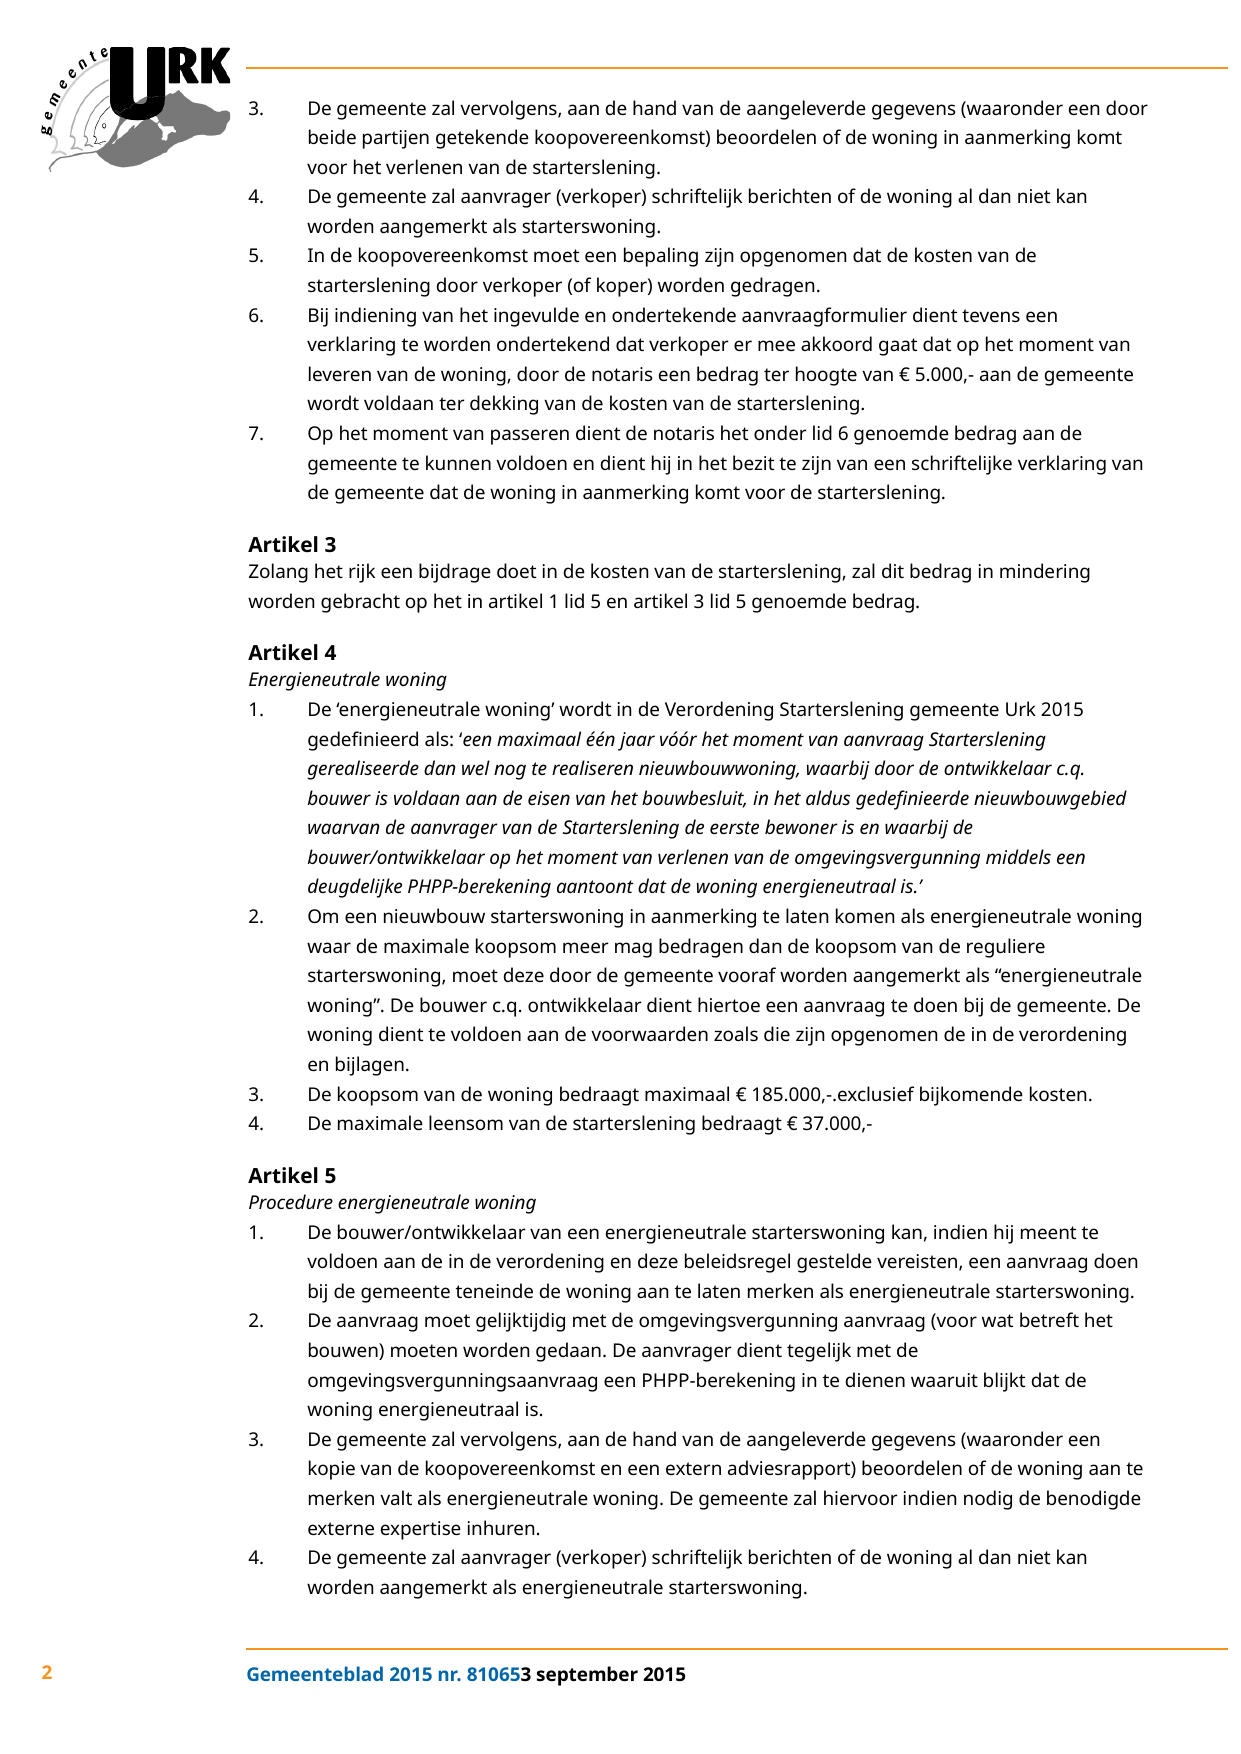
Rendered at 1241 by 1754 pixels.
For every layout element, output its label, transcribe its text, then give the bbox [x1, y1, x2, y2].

text Artikel 5 [248, 1161, 1152, 1189]
list De gemeente zal aanvrager (verkoper) schriftelijk berichten of de woning al dan niet kan worden aangemerkt als energieneutrale starterswoning. [248, 1544, 1152, 1599]
list De gemeente zal aanvrager (verkoper) schriftelijk berichten of de woning al dan niet kan worden aangemerkt als starterswoning. [248, 183, 1152, 239]
text Zolang het rijk een bijdrage doet in de kosten van de starterslening, zal dit bedrag in mindering worden gebracht op het in artikel 1 lid 5 en artikel 3 lid 5 genoemde bedrag. [248, 558, 1152, 613]
picture [41, 47, 231, 172]
list Op het moment van passeren dient de notaris het onder lid 6 genoemde bedrag aan de gemeente te kunnen voldoen en dient hij in het bezit te zijn van een schriftelijke verklaring van de gemeente dat de woning in aanmerking komt voor de starterslening. [248, 420, 1152, 505]
list De gemeente zal vervolgens, aan de hand van de aangeleverde gegevens (waaronder een kopie van de koopovereenkomst en een extern adviesrapport) beoordelen of de woning aan te merken valt als energieneutrale woning. De gemeente zal hiervoor indien nodig de benodigde externe expertise inhuren. [248, 1426, 1152, 1540]
list De bouwer/ontwikkelaar van een energieneutrale starterswoning kan, indien hij meent te voldoen aan de in de verordening en deze beleidsregel gestelde vereisten, een aanvraag doen bij de gemeente teneinde de woning aan te laten merken als energieneutrale starterswoning. [248, 1219, 1152, 1304]
list Bij indiening van het ingevulde en ondertekende aanvraagformulier dient tevens een verklaring te worden ondertekend dat verkoper er mee akkoord gaat dat op het moment van leveren van de woning, door de notaris een bedrag ter hoogte van € 5.000,- aan de gemeente wordt voldaan ter dekking van de kosten van de starterslening. [248, 302, 1152, 416]
text Procedure energieneutrale woning [248, 1189, 1152, 1215]
list De koopsom van de woning bedraagt maximaal € 185.000,-.exclusief bijkomende kosten. [248, 1081, 1152, 1107]
text Energieneutrale woning [248, 667, 1152, 692]
list Om een nieuwbouw starterswoning in aanmerking te laten komen als energieneutrale woning waar de maximale koopsom meer mag bedragen dan de koopsom van de reguliere starterswoning, moet deze door de gemeente vooraf worden aangemerkt als “energieneutrale woning”. De bouwer c.q. ontwikkelaar dient hiertoe een aanvraag te doen bij de gemeente. De woning dient te voldoen aan de voorwaarden zoals die zijn opgenomen de in de verordening en bijlagen. [248, 903, 1152, 1077]
list De aanvraag moet gelijktijdig met de omgevingsvergunning aanvraag (voor wat betreft het bouwen) moeten worden gedaan. De aanvrager dient tegelijk met de omgevingsvergunningsaanvraag een PHPP-berekening in te dienen waaruit blijkt dat de woning energieneutraal is. [248, 1308, 1152, 1422]
list De maximale leensom van de starterslening bedraagt € 37.000,- [248, 1110, 1152, 1136]
text Artikel 4 [248, 638, 1152, 667]
list De gemeente zal vervolgens, aan de hand van de aangeleverde gegevens (waaronder een door beide partijen getekende koopovereenkomst) beoordelen of de woning in aanmerking komt voor het verlenen van de starterslening. [248, 95, 1152, 180]
list De ‘energieneutrale woning’ wordt in de Verordening Starterslening gemeente Urk 2015 gedefinieerd als: ‘een maximaal één jaar vóór het moment van aanvraag Starterslening gerealiseerde dan wel nog te realiseren nieuwbouwwoning, waarbij door de ontwikkelaar c.q. bouwer is voldaan aan de eisen van het bouwbesluit, in het aldus gedefinieerde nieuwbouwgebied waarvan de aanvrager van de Starterslening de eerste bewoner is en waarbij de bouwer/ontwikkelaar op het moment van verlenen van de omgevingsvergunning middels een deugdelijke PHPP-berekening aantoont dat de woning energieneutraal is.’ [248, 696, 1152, 899]
list In de koopovereenkomst moet een bepaling zijn opgenomen dat de kosten van de starterslening door verkoper (of koper) worden gedragen. [248, 243, 1152, 298]
text Artikel 3 [248, 530, 1152, 558]
